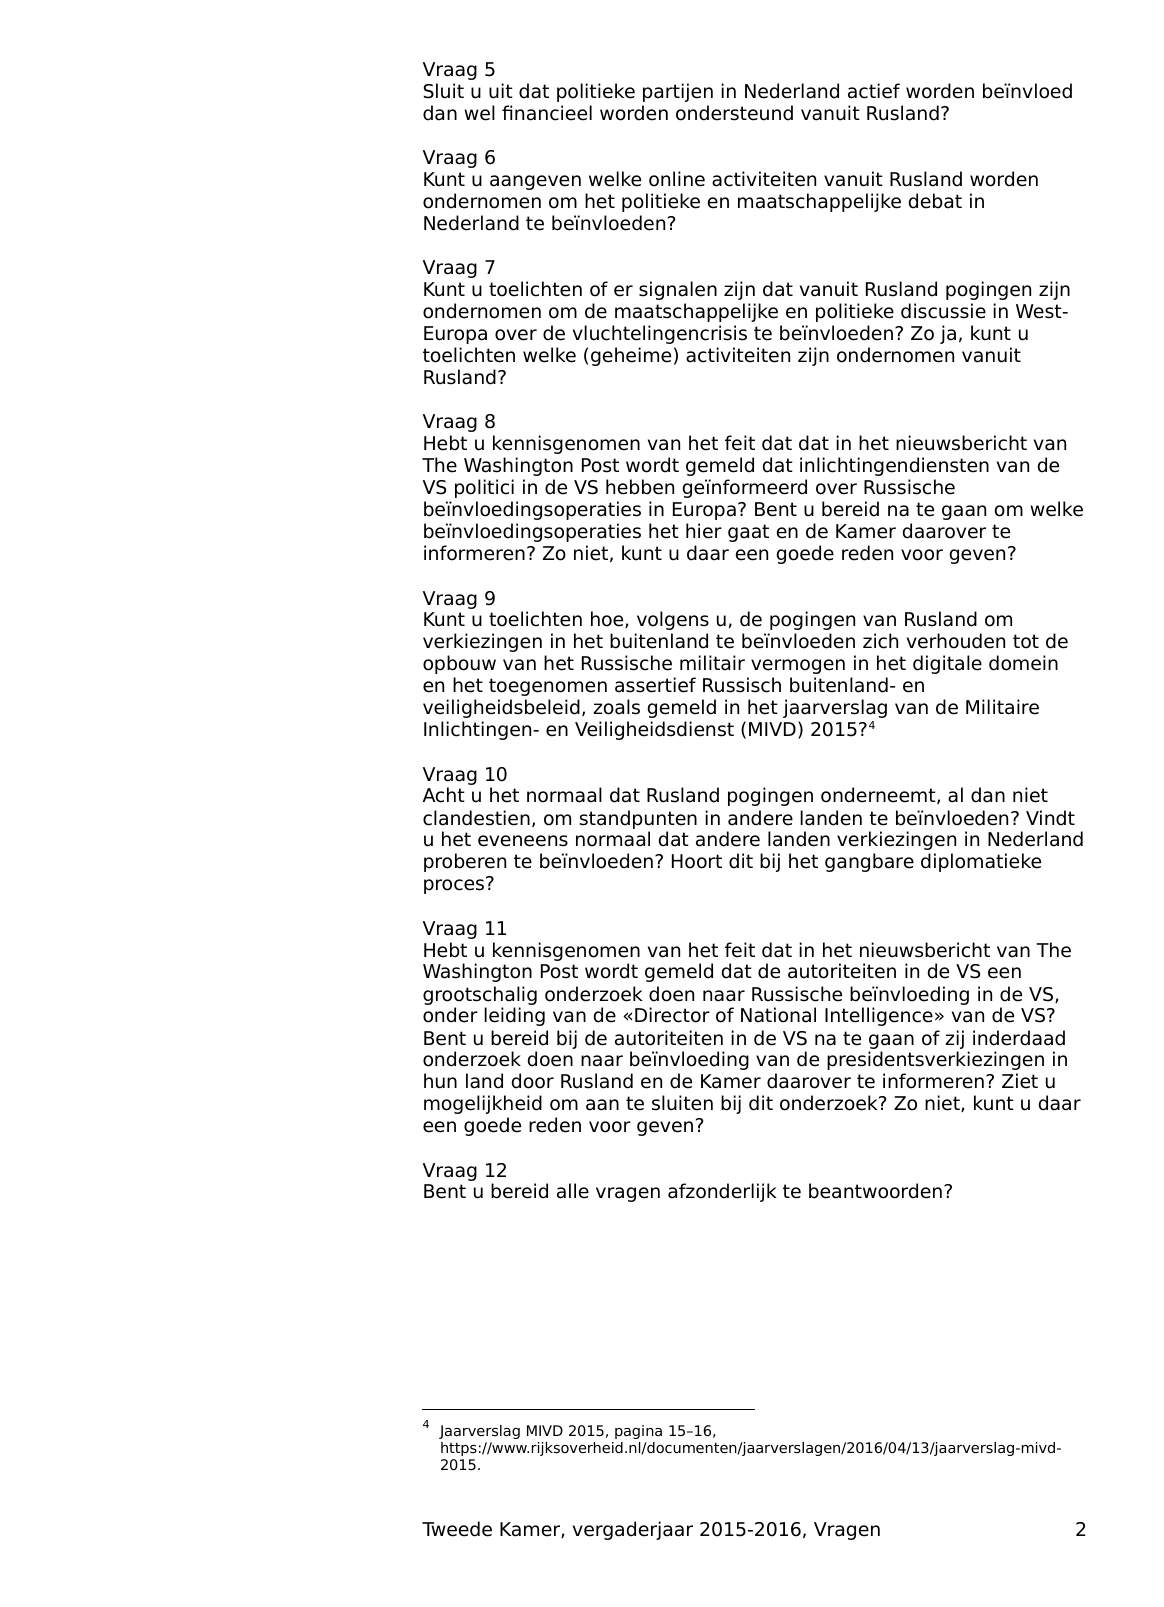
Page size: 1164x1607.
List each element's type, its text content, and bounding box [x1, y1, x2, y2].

text Bent u bereid alle vragen afzonderlijk te beantwoorden? [422, 1181, 1087, 1203]
text Hebt u kennisgenomen van het feit dat dat in het nieuwsbericht van The Washington Post wordt gemeld dat inlichtingendiensten van de VS politici in de VS hebben geïnformeerd over Russische beïnvloedingsoperaties in Europa? Bent u bereid na te gaan om welke beïnvloedingsoperaties het hier gaat en de Kamer daarover te informeren? Zo niet, kunt u daar een goede reden voor geven? [422, 433, 1087, 565]
text Acht u het normaal dat Rusland pogingen onderneemt, al dan niet clandestien, om standpunten in andere landen te beïnvloeden? Vindt u het eveneens normaal dat andere landen verkiezingen in Nederland proberen te beïnvloeden? Hoort dit bij het gangbare diplomatieke proces? [422, 785, 1087, 895]
text Vraag 6 [422, 147, 1087, 169]
text Vraag 10 [422, 763, 1087, 785]
text Kunt u toelichten of er signalen zijn dat vanuit Rusland pogingen zijn ondernomen om de maatschappelijke en politieke discussie in West-Europa over de vluchtelingencrisis te beïnvloeden? Zo ja, kunt u toelichten welke (geheime) activiteiten zijn ondernomen vanuit Rusland? [422, 279, 1087, 389]
text Vraag 7 [422, 257, 1087, 279]
text Jaarverslag MIVD 2015, pagina 15–16, https://www.rijksoverheid.nl/documenten/jaarverslagen/2016/04/13/jaarverslag-mivd-2015. [422, 1418, 1087, 1474]
text Vraag 12 [422, 1159, 1087, 1181]
text Vraag 5 [422, 59, 1087, 81]
text Hebt u kennisgenomen van het feit dat in het nieuwsbericht van The Washington Post wordt gemeld dat de autoriteiten in de VS een grootschalig onderzoek doen naar Russische beïnvloeding in de VS, onder leiding van de «Director of National Intelligence» van de VS? Bent u bereid bij de autoriteiten in de VS na te gaan of zij inderdaad onderzoek doen naar beïnvloeding van de presidentsverkiezingen in hun land door Rusland en de Kamer daarover te informeren? Ziet u mogelijkheid om aan te sluiten bij dit onderzoek? Zo niet, kunt u daar een goede reden voor geven? [422, 939, 1087, 1137]
text Sluit u uit dat politieke partijen in Nederland actief worden beïnvloed dan wel financieel worden ondersteund vanuit Rusland? [422, 81, 1087, 125]
text Vraag 11 [422, 917, 1087, 939]
text Kunt u aangeven welke online activiteiten vanuit Rusland worden ondernomen om het politieke en maatschappelijke debat in Nederland te beïnvloeden? [422, 169, 1087, 235]
text Vraag 9 [422, 587, 1087, 609]
text Kunt u toelichten hoe, volgens u, de pogingen van Rusland om verkiezingen in het buitenland te beïnvloeden zich verhouden tot de opbouw van het Russische militair vermogen in het digitale domein en het toegenomen assertief Russisch buitenland- en veiligheidsbeleid, zoals gemeld in het jaarverslag van de Militaire Inlichtingen- en Veiligheidsdienst (MIVD) 2015? [422, 609, 1087, 741]
text Vraag 8 [422, 411, 1087, 433]
